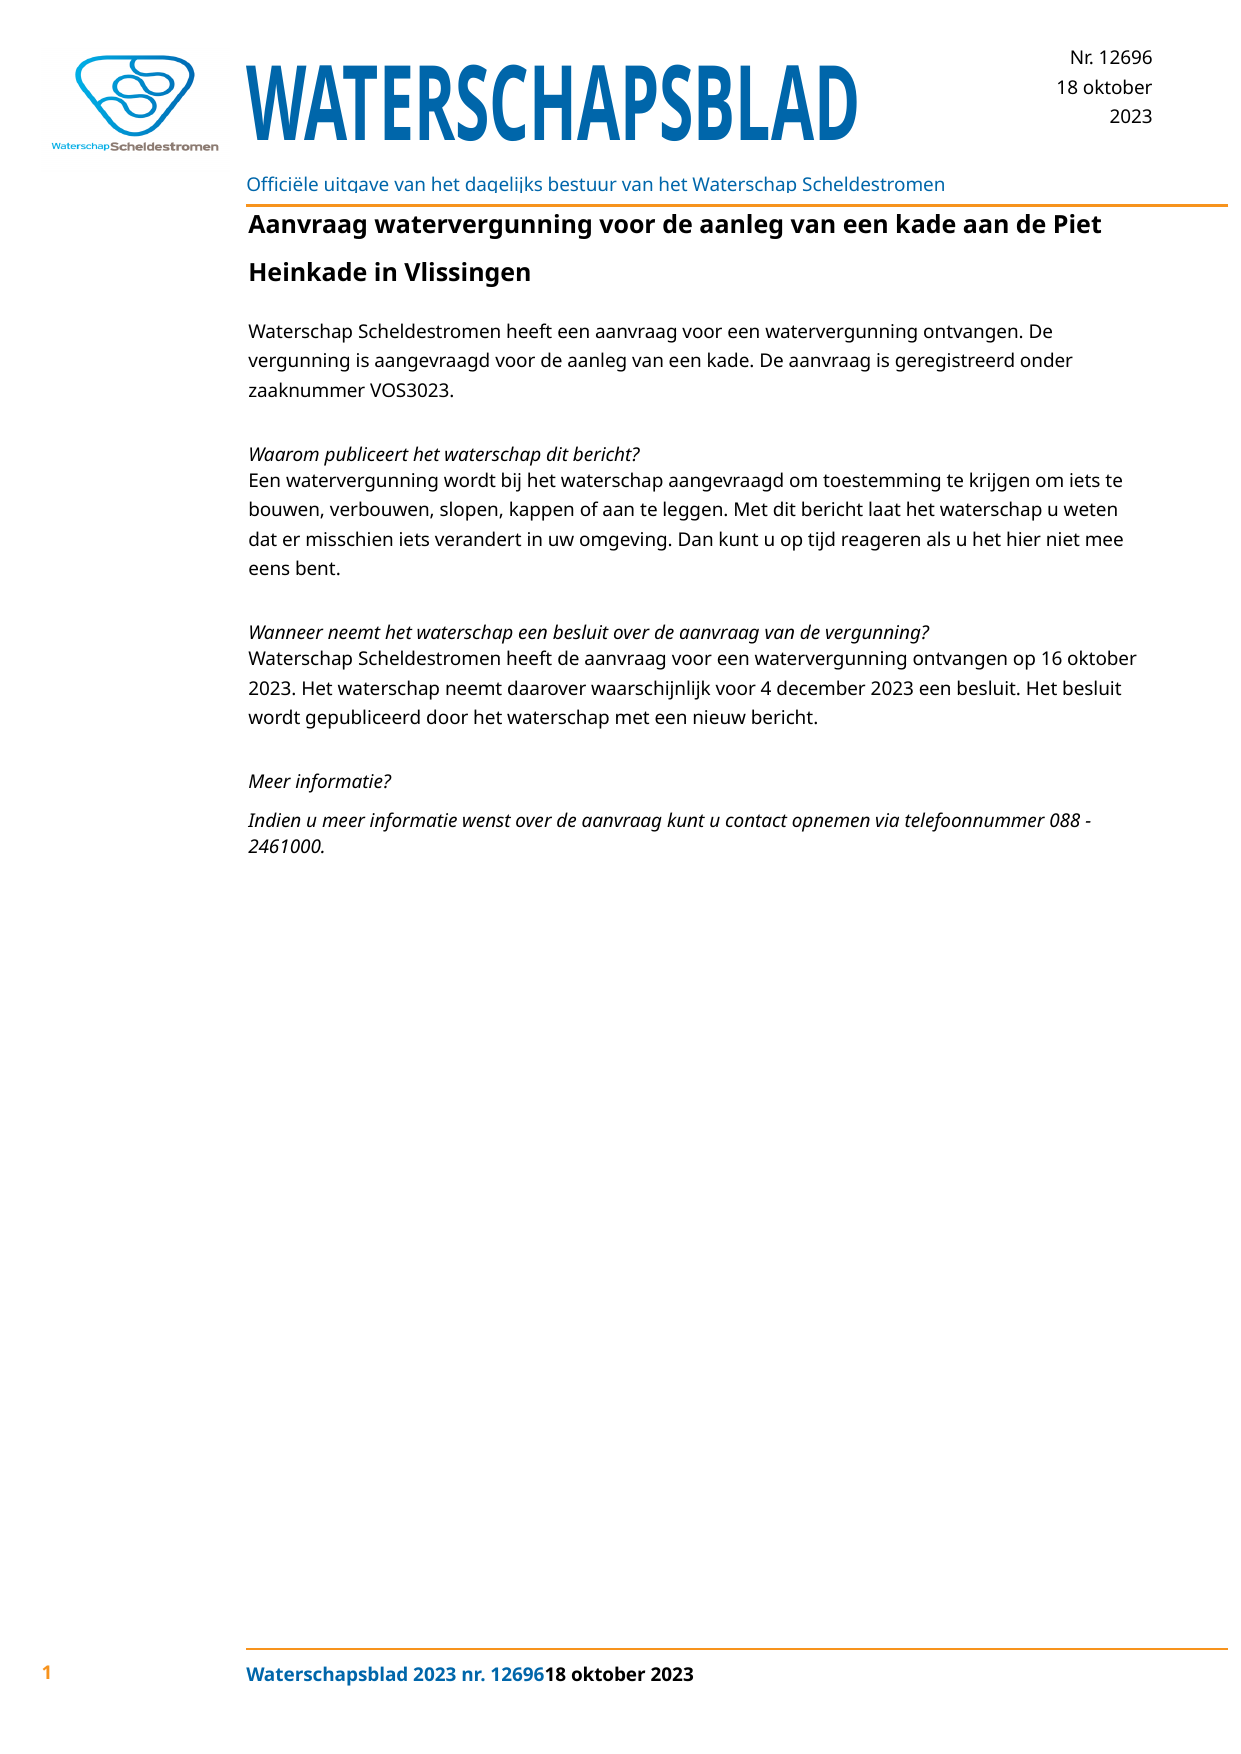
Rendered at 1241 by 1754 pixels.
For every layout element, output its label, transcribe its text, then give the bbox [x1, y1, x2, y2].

text Indien u meer informatie wenst over de aanvraag kunt u contact opnemen via telefoonnummer 088 - 2461000. [248, 808, 1152, 859]
text Waterschap Scheldestromen heeft de aanvraag voor een watervergunning ontvangen op 16 oktober 2023. Het waterschap neemt daarover waarschijnlijk voor 4 december 2023 een besluit. Het besluit wordt gepubliceerd door het waterschap met een nieuw bericht. [248, 645, 1152, 730]
picture [41, 47, 231, 172]
text Wanneer neemt het waterschap een besluit over de aanvraag van de vergunning? [248, 619, 1152, 645]
text Waarom publiceert het waterschap dit bericht? [248, 441, 1152, 467]
text Waterschap Scheldestromen heeft een aanvraag voor een watervergunning ontvangen. De vergunning is aangevraagd voor de aanleg van een kade. De aanvraag is geregistreerd onder zaaknummer VOS3023. [248, 318, 1152, 403]
text Een watervergunning wordt bij het waterschap aangevraagd om toestemming te krijgen om iets te bouwen, verbouwen, slopen, kappen of aan te leggen. Met dit bericht laat het waterschap u weten dat er misschien iets verandert in uw omgeving. Dan kunt u op tijd reageren als u het hier niet mee eens bent. [248, 467, 1152, 581]
text Meer informatie? [248, 768, 1152, 794]
text Aanvraag watervergunning voor de aanleg van een kade aan de Piet Heinkade in Vlissingen [248, 207, 1152, 288]
